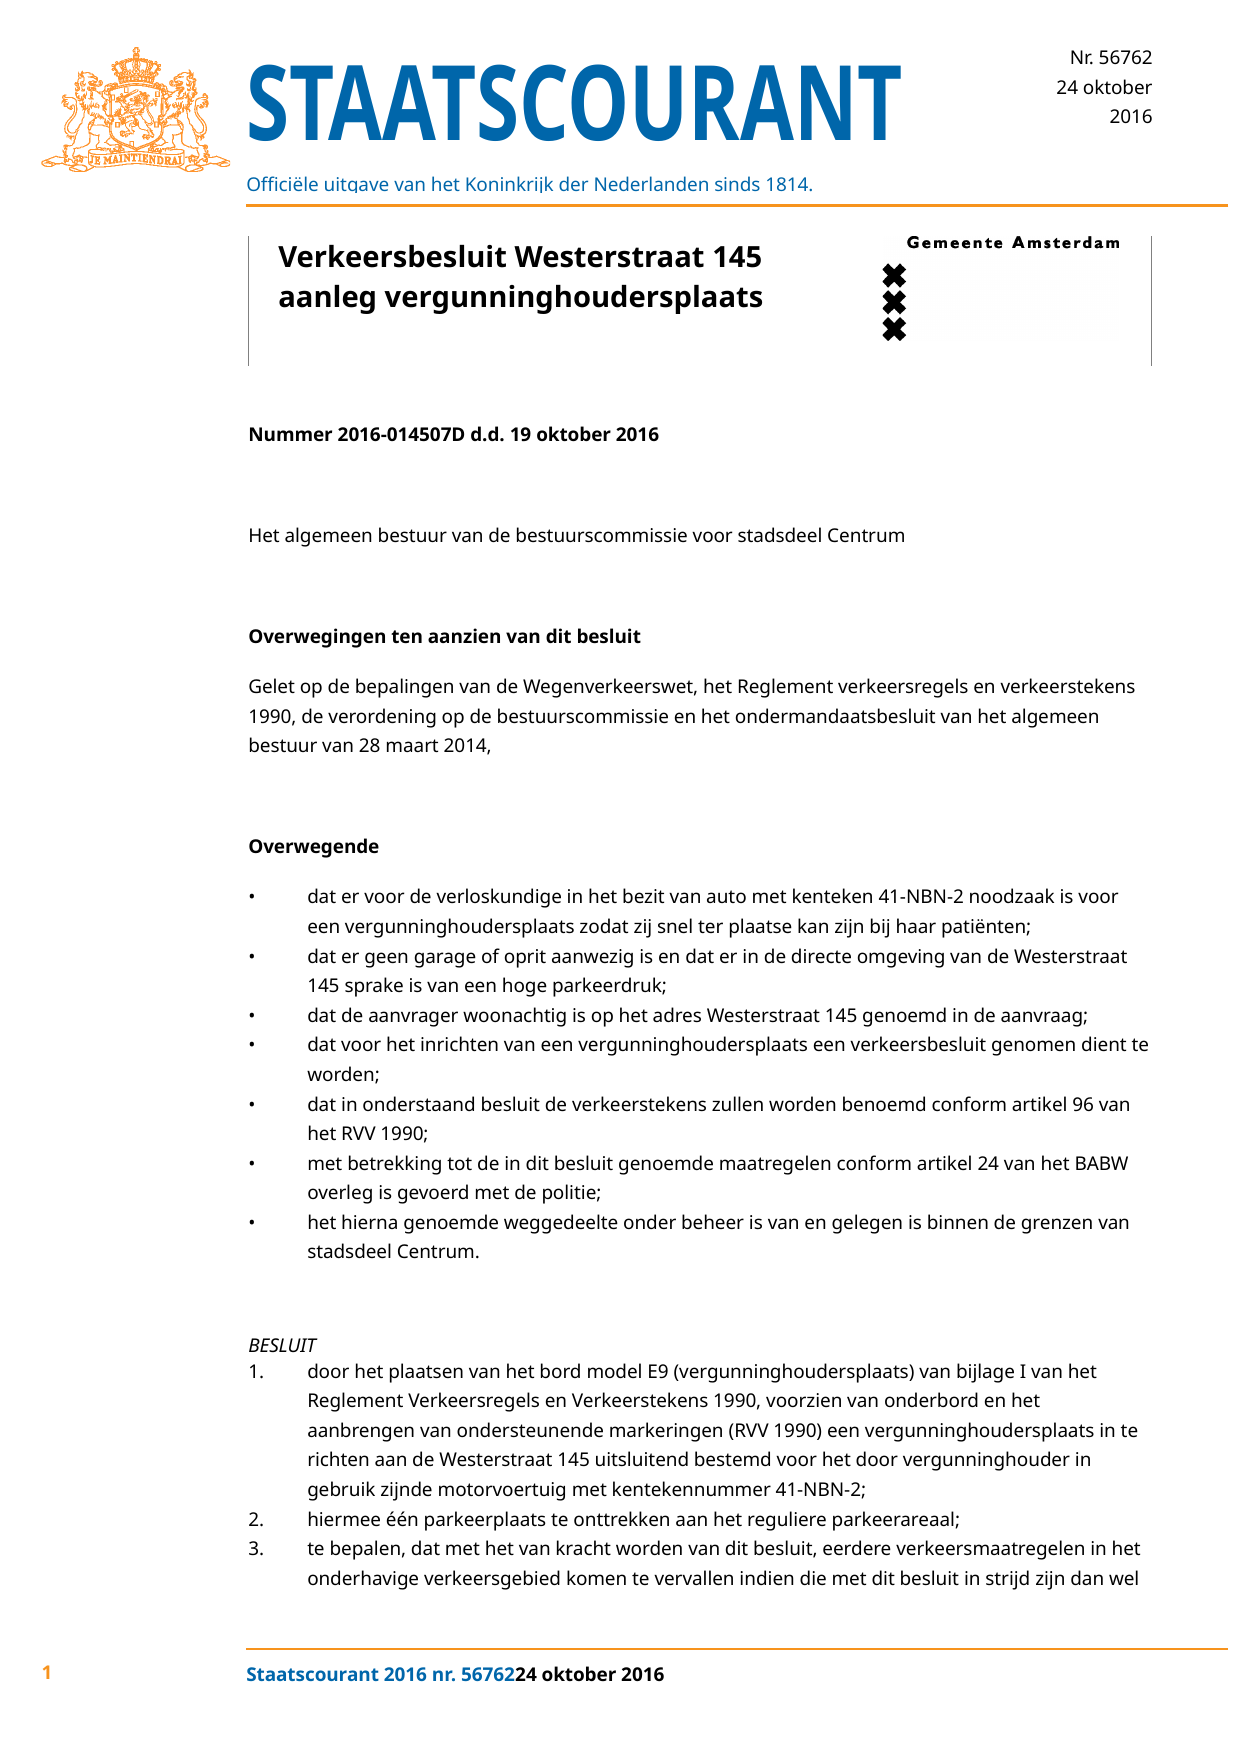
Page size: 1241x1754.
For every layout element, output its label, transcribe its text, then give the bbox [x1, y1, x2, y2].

picture [41, 47, 231, 172]
list dat de aanvrager woonachtig is op het adres Westerstraat 145 genoemd in de aanvraag; [248, 1002, 1152, 1028]
list dat er voor de verloskundige in het bezit van auto met kenteken 41-NBN-2 noodzaak is voor een vergunninghoudersplaats zodat zij snel ter plaatse kan zijn bij haar patiënten; [248, 884, 1152, 939]
text Nummer 2016-014507D d.d. 19 oktober 2016 [248, 421, 1152, 447]
text Gelet op de bepalingen van de Wegenverkeerswet, het Reglement verkeersregels en verkeerstekens 1990, de verordening op de bestuurscommissie en het ondermandaatsbesluit van het algemeen bestuur van 28 maart 2014, [248, 673, 1152, 758]
list door het plaatsen van het bord model E9 (vergunninghoudersplaats) van bijlage I van het Reglement Verkeersregels en Verkeerstekens 1990, voorzien van onderbord en het aanbrengen van ondersteunende markeringen (RVV 1990) een vergunninghoudersplaats in te richten aan de Westerstraat 145 uitsluitend bestemd voor het door vergunninghouder in gebruik zijnde motorvoertuig met kentekennummer 41-NBN-2; [248, 1358, 1152, 1502]
list met betrekking tot de in dit besluit genoemde maatregelen conform artikel 24 van het BABW overleg is gevoerd met de politie; [248, 1150, 1152, 1205]
list te bepalen, dat met het van kracht worden van dit besluit, eerdere verkeersmaatregelen in het onderhavige verkeersgebied komen te vervallen indien die met dit besluit in strijd zijn dan wel [248, 1535, 1152, 1591]
table_header [850, 236, 1151, 366]
list dat voor het inrichten van een vergunninghoudersplaats een verkeersbesluit genomen dient te worden; [248, 1032, 1152, 1087]
table_header Verkeersbesluit Westerstraat 145 aanleg vergunninghoudersplaats [249, 236, 850, 366]
list het hierna genoemde weggedeelte onder beheer is van en gelegen is binnen de grenzen van stadsdeel Centrum. [248, 1209, 1152, 1264]
list hiermee één parkeerplaats te onttrekken aan het reguliere parkeerareaal; [248, 1506, 1152, 1532]
text Overwegende [248, 833, 1152, 859]
text Het algemeen bestuur van de bestuurscommissie voor stadsdeel Centrum [248, 522, 1152, 548]
text BESLUIT [248, 1332, 1152, 1358]
list dat in onderstaand besluit de verkeerstekens zullen worden benoemd conform artikel 96 van het RVV 1990; [248, 1091, 1152, 1146]
picture [882, 236, 1119, 341]
list dat er geen garage of oprit aanwezig is en dat er in de directe omgeving van de Westerstraat 145 sprake is van een hoge parkeerdruk; [248, 943, 1152, 998]
text Overwegingen ten aanzien van dit besluit [248, 623, 1152, 648]
